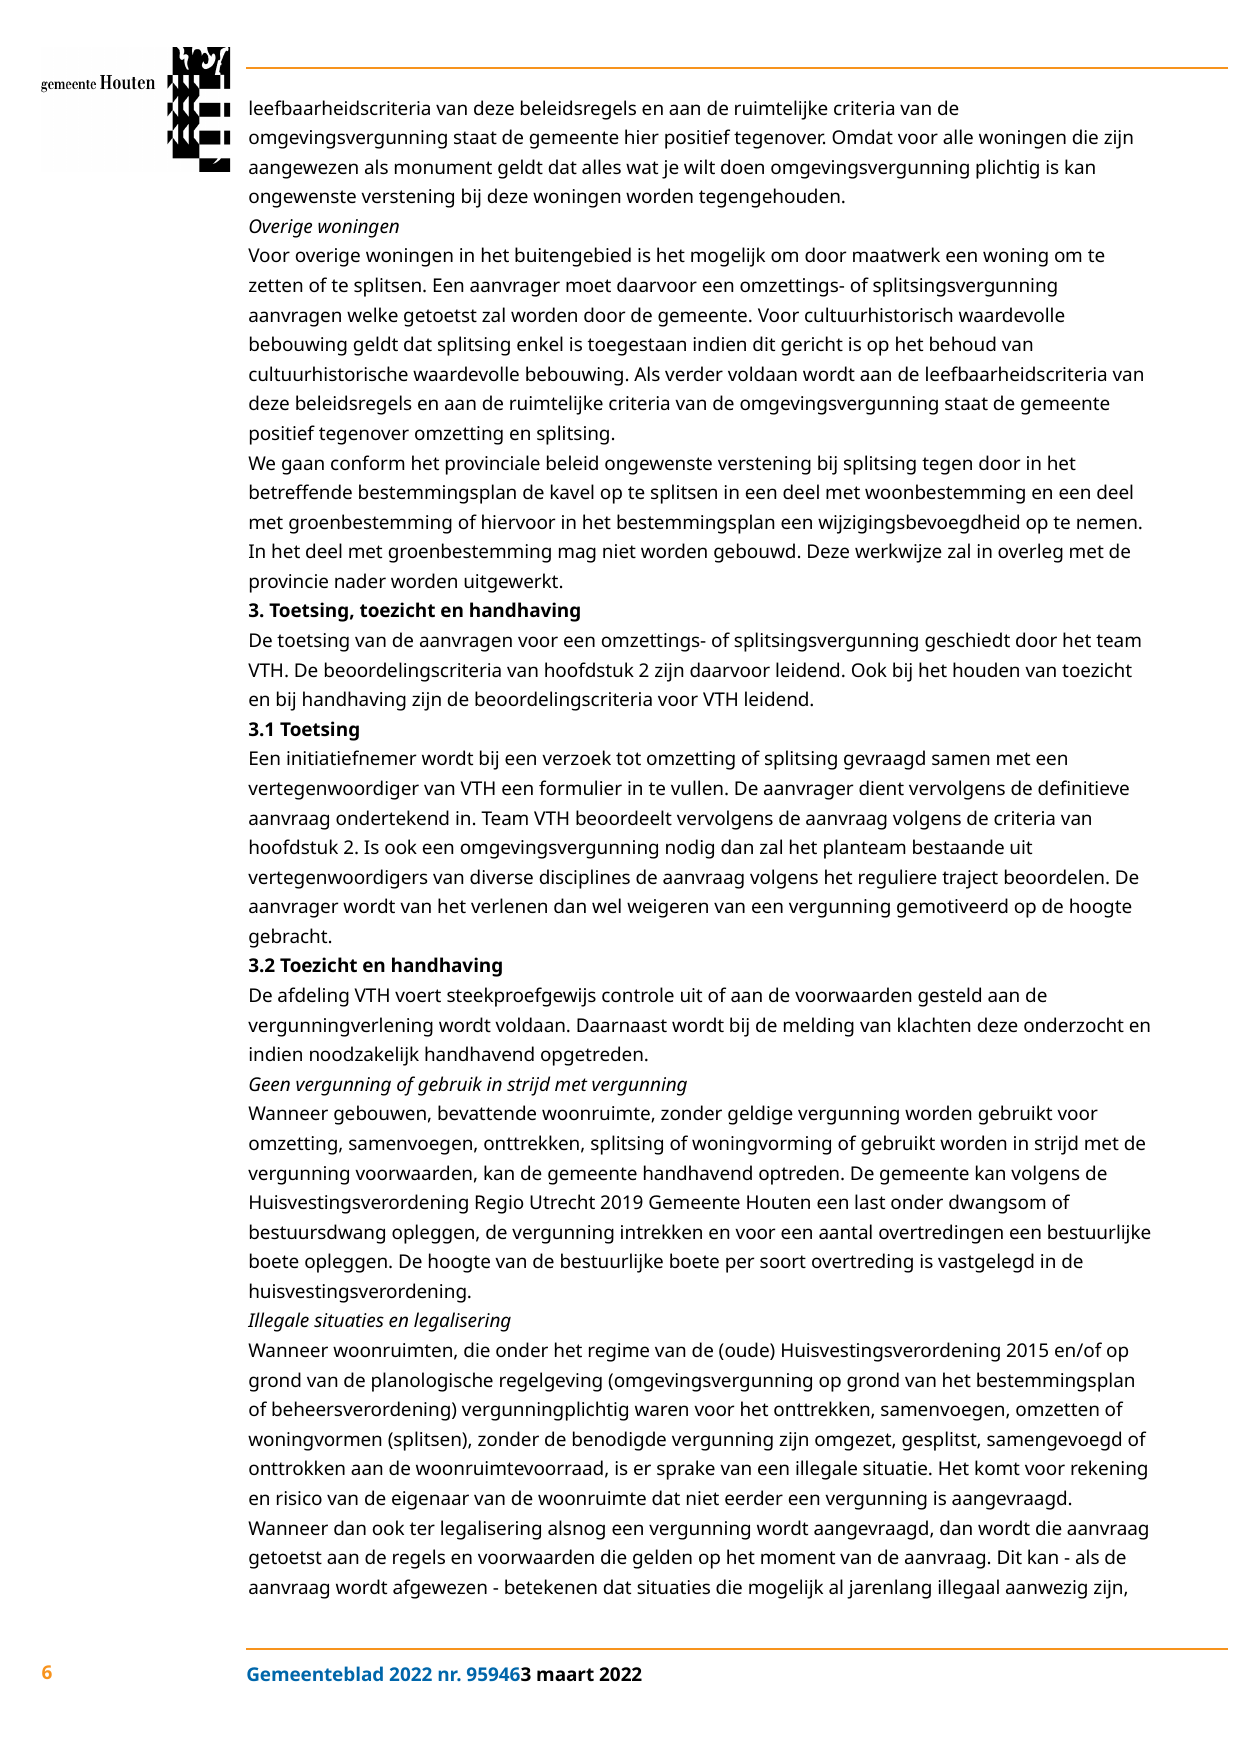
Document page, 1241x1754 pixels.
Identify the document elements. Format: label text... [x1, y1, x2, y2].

text Voor overige woningen in het buitengebied is het mogelijk om door maatwerk een woning om te zetten of te splitsen. Een aanvrager moet daarvoor een omzettings- of splitsingsvergunning aanvragen welke getoetst zal worden door de gemeente. Voor cultuurhistorisch waardevolle bebouwing geldt dat splitsing enkel is toegestaan indien dit gericht is op het behoud van cultuurhistorische waardevolle bebouwing. Als verder voldaan wordt aan de leefbaarheidscriteria van deze beleidsregels en aan de ruimtelijke criteria van de omgevingsvergunning staat de gemeente positief tegenover omzetting en splitsing. [248, 243, 1152, 446]
text Een initiatiefnemer wordt bij een verzoek tot omzetting of splitsing gevraagd samen met een vertegenwoordiger van VTH een formulier in te vullen. De aanvrager dient vervolgens de definitieve aanvraag ondertekend in. Team VTH beoordeelt vervolgens de aanvraag volgens de criteria van hoofdstuk 2. Is ook een omgevingsvergunning nodig dan zal het planteam bestaande uit vertegenwoordigers van diverse disciplines de aanvraag volgens het reguliere traject beoordelen. De aanvrager wordt van het verlenen dan wel weigeren van een vergunning gemotiveerd op de hoogte gebracht. [248, 746, 1152, 949]
text Wanneer gebouwen, bevattende woonruimte, zonder geldige vergunning worden gebruikt voor omzetting, samenvoegen, onttrekken, splitsing of woningvorming of gebruikt worden in strijd met de vergunning voorwaarden, kan de gemeente handhavend optreden. De gemeente kan volgens de Huisvestingsverordening Regio Utrecht 2019 Gemeente Houten een last onder dwangsom of bestuursdwang opleggen, de vergunning intrekken en voor een aantal overtredingen een bestuurlijke boete opleggen. De hoogte van de bestuurlijke boete per soort overtreding is vastgelegd in de huisvestingsverordening. [248, 1101, 1152, 1304]
text leefbaarheidscriteria van deze beleidsregels en aan de ruimtelijke criteria van de omgevingsvergunning staat de gemeente hier positief tegenover. Omdat voor alle woningen die zijn aangewezen als monument geldt dat alles wat je wilt doen omgevingsvergunning plichtig is kan ongewenste verstening bij deze woningen worden tegengehouden. [248, 95, 1152, 209]
text Illegale situaties en legalisering [248, 1308, 1152, 1333]
picture [41, 47, 231, 172]
text Geen vergunning of gebruik in strijd met vergunning [248, 1071, 1152, 1097]
text De toetsing van de aanvragen voor een omzettings- of splitsingsvergunning geschiedt door het team VTH. De beoordelingscriteria van hoofdstuk 2 zijn daarvoor leidend. Ook bij het houden van toezicht en bij handhaving zijn de beoordelingscriteria voor VTH leidend. [248, 627, 1152, 712]
text 3.2 Toezicht en handhaving [248, 953, 1152, 978]
text Wanneer woonruimten, die onder het regime van de (oude) Huisvestingsverordening 2015 en/of op grond van de planologische regelgeving (omgevingsvergunning op grond van het bestemmingsplan of beheersverordening) vergunningplichtig waren voor het onttrekken, samenvoegen, omzetten of woningvormen (splitsen), zonder de benodigde vergunning zijn omgezet, gesplitst, samengevoegd of onttrokken aan de woonruimtevoorraad, is er sprake van een illegale situatie. Het komt voor rekening en risico van de eigenaar van de woonruimte dat niet eerder een vergunning is aangevraagd. Wanneer dan ook ter legalisering alsnog een vergunning wordt aangevraagd, dan wordt die aanvraag getoetst aan de regels en voorwaarden die gelden op het moment van de aanvraag. Dit kan - als de aanvraag wordt afgewezen - betekenen dat situaties die mogelijk al jarenlang illegaal aanwezig zijn, [248, 1337, 1152, 1600]
text 3.1 Toetsing [248, 716, 1152, 742]
text 3. Toetsing, toezicht en handhaving [248, 598, 1152, 623]
text Overige woningen [248, 213, 1152, 239]
text We gaan conform het provinciale beleid ongewenste verstening bij splitsing tegen door in het betreffende bestemmingsplan de kavel op te splitsen in een deel met woonbestemming en een deel met groenbestemming of hiervoor in het bestemmingsplan een wijzigingsbevoegdheid op te nemen. In het deel met groenbestemming mag niet worden gebouwd. Deze werkwijze zal in overleg met de provincie nader worden uitgewerkt. [248, 450, 1152, 594]
text De afdeling VTH voert steekproefgewijs controle uit of aan de voorwaarden gesteld aan de vergunningverlening wordt voldaan. Daarnaast wordt bij de melding van klachten deze onderzocht en indien noodzakelijk handhavend opgetreden. [248, 982, 1152, 1067]
